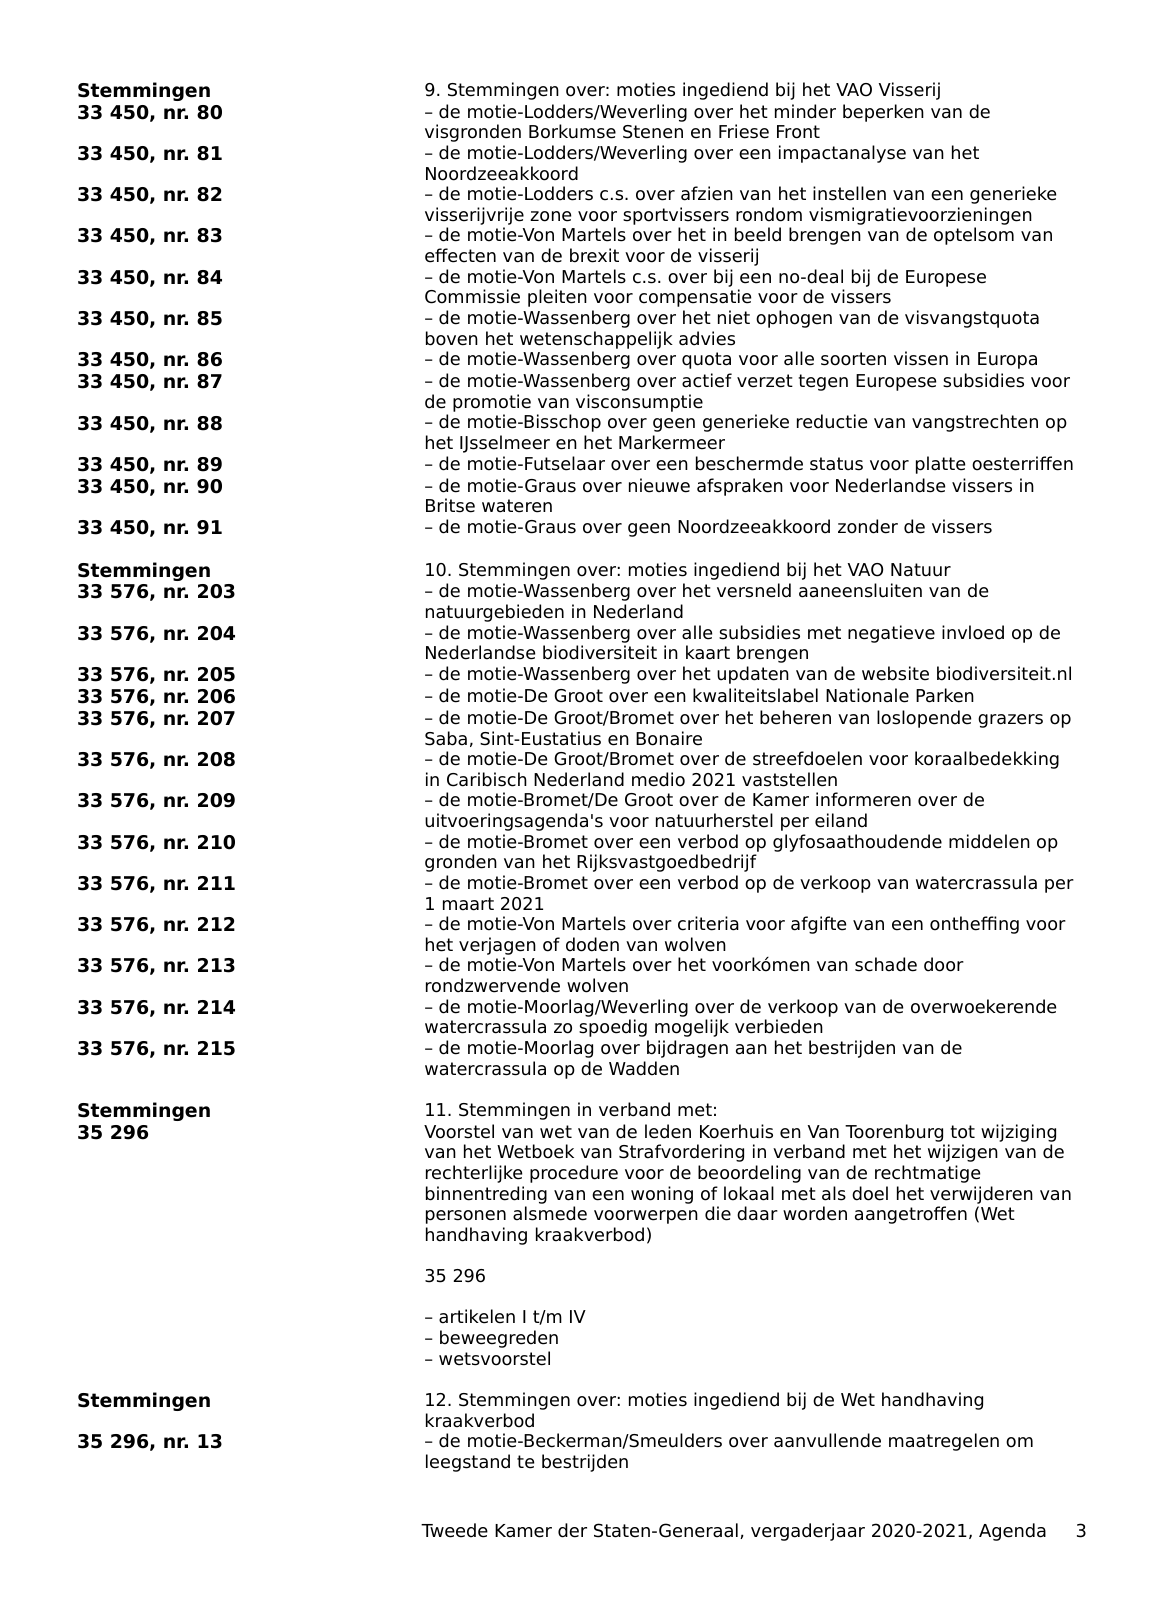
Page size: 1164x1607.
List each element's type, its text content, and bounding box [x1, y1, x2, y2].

table_cell 33 576, nr. 208 [77, 749, 401, 790]
table_cell – de motie-Bromet/De Groot over de Kamer informeren over de uitvoeringsagenda's voor natuurherstel per eiland [418, 790, 1087, 832]
table_cell – de motie-Wassenberg over het updaten van de website biodiversiteit.nl [418, 664, 1087, 686]
table_cell [401, 581, 418, 623]
table_cell [401, 749, 418, 790]
table_cell [401, 955, 418, 997]
table_cell [77, 1369, 401, 1390]
table_cell [401, 1122, 418, 1246]
table_cell [401, 1079, 418, 1100]
table_cell [401, 623, 418, 664]
table_cell – de motie-De Groot over een kwaliteitslabel Nationale Parken [418, 686, 1087, 708]
table_cell – de motie-Bromet over een verbod op de verkoop van watercrassula per 1 maart 2021 [418, 873, 1087, 914]
table_cell – de motie-Lodders c.s. over afzien van het instellen van een generieke visserijvrije zone voor sportvissers rondom vismigratievoorzieningen [418, 184, 1087, 225]
table_cell [418, 1079, 1087, 1100]
table_cell [401, 102, 418, 143]
table_cell – de motie-Moorlag over bijdragen aan het bestrijden van de watercrassula op de Wadden [418, 1038, 1087, 1079]
table_cell [401, 1246, 418, 1266]
table_cell Stemmingen [77, 80, 401, 102]
table_cell 33 576, nr. 212 [77, 914, 401, 955]
table_cell [401, 914, 418, 955]
table_cell – beweegreden [418, 1328, 1087, 1349]
table_cell [401, 1369, 418, 1390]
table_cell [401, 349, 418, 371]
table_cell – de motie-Wassenberg over het niet ophogen van de visvangstquota boven het wetenschappelijk advies [418, 308, 1087, 349]
table_cell 33 450, nr. 85 [77, 308, 401, 349]
table_cell [77, 1079, 401, 1100]
table_cell [401, 1038, 418, 1079]
table_cell – de motie-Beckerman/Smeulders over aanvullende maatregelen om leegstand te bestrijden [418, 1431, 1087, 1472]
table_cell 33 576, nr. 215 [77, 1038, 401, 1079]
table_cell – de motie-Graus over geen Noordzeeakkoord zonder de vissers [418, 517, 1087, 539]
table_cell [418, 539, 1087, 559]
table_cell – de motie-Bromet over een verbod op glyfosaathoudende middelen op gronden van het Rijksvastgoedbedrijf [418, 832, 1087, 873]
table_cell 33 450, nr. 87 [77, 371, 401, 412]
table_cell [77, 1308, 401, 1328]
table_cell [418, 1246, 1087, 1266]
table_cell [401, 1308, 418, 1328]
table_cell 35 296 [418, 1266, 1087, 1287]
table_cell – de motie-Wassenberg over het versneld aaneensluiten van de natuurgebieden in Nederland [418, 581, 1087, 623]
table_cell [77, 1266, 401, 1287]
table_cell [401, 708, 418, 749]
table_cell [401, 1266, 418, 1287]
table_cell [401, 1349, 418, 1369]
table_cell [401, 1328, 418, 1349]
table_cell 33 576, nr. 206 [77, 686, 401, 708]
table_cell [401, 873, 418, 914]
table_cell [401, 790, 418, 832]
table_cell [401, 832, 418, 873]
table_cell [418, 1287, 1087, 1307]
table_cell [401, 476, 418, 517]
table_cell – de motie-Wassenberg over quota voor alle soorten vissen in Europa [418, 349, 1087, 371]
table_cell [401, 997, 418, 1038]
table_cell 33 450, nr. 91 [77, 517, 401, 539]
table_cell 33 450, nr. 82 [77, 184, 401, 225]
table_cell Stemmingen [77, 1390, 401, 1431]
table_cell – de motie-De Groot/Bromet over de streefdoelen voor koraalbedekking in Caribisch Nederland medio 2021 vaststellen [418, 749, 1087, 790]
table_cell – de motie-Von Martels c.s. over bij een no-deal bij de Europese Commissie pleiten voor compensatie voor de vissers [418, 267, 1087, 308]
table_cell 33 450, nr. 86 [77, 349, 401, 371]
table_cell [77, 1287, 401, 1307]
table_cell Stemmingen [77, 1100, 401, 1122]
table_cell [418, 59, 1087, 80]
table_cell [77, 1246, 401, 1266]
table_cell [77, 539, 401, 559]
table_cell 11. Stemmingen in verband met: [418, 1100, 1087, 1122]
table_cell [401, 308, 418, 349]
table_cell [401, 225, 418, 267]
table_cell – de motie-Lodders/Weverling over het minder beperken van de visgronden Borkumse Stenen en Friese Front [418, 102, 1087, 143]
table_cell 10. Stemmingen over: moties ingediend bij het VAO Natuur [418, 560, 1087, 581]
table_cell – de motie-Von Martels over criteria voor afgifte van een ontheffing voor het verjagen of doden van wolven [418, 914, 1087, 955]
table_cell [401, 371, 418, 412]
table_cell 33 450, nr. 80 [77, 102, 401, 143]
table_cell [401, 413, 418, 454]
table_cell – de motie-Wassenberg over alle subsidies met negatieve invloed op de Nederlandse biodiversiteit in kaart brengen [418, 623, 1087, 664]
table_cell [418, 1369, 1087, 1390]
table_cell 33 450, nr. 84 [77, 267, 401, 308]
table_cell [401, 1390, 418, 1431]
table_cell [401, 664, 418, 686]
table_cell – de motie-Graus over nieuwe afspraken voor Nederlandse vissers in Britse wateren [418, 476, 1087, 517]
table_cell 12. Stemmingen over: moties ingediend bij de Wet handhaving kraakverbod [418, 1390, 1087, 1431]
table_cell [401, 143, 418, 184]
table_cell – artikelen I t/m IV [418, 1308, 1087, 1328]
table_cell Stemmingen [77, 560, 401, 581]
table_cell [77, 1328, 401, 1349]
table_cell 33 576, nr. 214 [77, 997, 401, 1038]
table_cell – de motie-Wassenberg over actief verzet tegen Europese subsidies voor de promotie van visconsumptie [418, 371, 1087, 412]
table_cell 33 576, nr. 211 [77, 873, 401, 914]
table_cell [77, 1349, 401, 1369]
table_cell – de motie-Von Martels over het in beeld brengen van de optelsom van effecten van de brexit voor de visserij [418, 225, 1087, 267]
table_cell – wetsvoorstel [418, 1349, 1087, 1369]
table_cell [401, 267, 418, 308]
table_cell 33 450, nr. 88 [77, 413, 401, 454]
table_cell 33 450, nr. 89 [77, 454, 401, 476]
table_cell [401, 1431, 418, 1472]
table_cell 33 576, nr. 210 [77, 832, 401, 873]
table_cell – de motie-Lodders/Weverling over een impactanalyse van het Noordzeeakkoord [418, 143, 1087, 184]
table_cell 33 576, nr. 205 [77, 664, 401, 686]
table_cell 33 450, nr. 81 [77, 143, 401, 184]
table_cell – de motie-Futselaar over een beschermde status voor platte oesterriffen [418, 454, 1087, 476]
table_cell [401, 1100, 418, 1122]
table_cell Voorstel van wet van de leden Koerhuis en Van Toorenburg tot wijziging van het Wetboek van Strafvordering in verband met het wijzigen van de rechterlijke procedure voor de beoordeling van de rechtmatige binnentreding van een woning of lokaal met als doel het verwijderen van personen alsmede voorwerpen die daar worden aangetroffen (Wet handhaving kraakverbod) [418, 1122, 1087, 1246]
table_cell [401, 184, 418, 225]
table_cell 33 450, nr. 83 [77, 225, 401, 267]
table_cell 9. Stemmingen over: moties ingediend bij het VAO Visserij [418, 80, 1087, 102]
table_cell [401, 517, 418, 539]
table_cell 33 576, nr. 203 [77, 581, 401, 623]
table_cell [401, 539, 418, 559]
table_cell 35 296, nr. 13 [77, 1431, 401, 1472]
table_cell [401, 59, 418, 80]
table_cell [77, 59, 401, 80]
table_cell – de motie-De Groot/Bromet over het beheren van loslopende grazers op Saba, Sint-Eustatius en Bonaire [418, 708, 1087, 749]
table_cell [401, 454, 418, 476]
table_cell [401, 1287, 418, 1307]
table_cell [401, 686, 418, 708]
table_cell 33 450, nr. 90 [77, 476, 401, 517]
table_cell 33 576, nr. 209 [77, 790, 401, 832]
table_cell – de motie-Moorlag/Weverling over de verkoop van de overwoekerende watercrassula zo spoedig mogelijk verbieden [418, 997, 1087, 1038]
table_cell 33 576, nr. 204 [77, 623, 401, 664]
table_cell – de motie-Bisschop over geen generieke reductie van vangstrechten op het IJsselmeer en het Markermeer [418, 413, 1087, 454]
table_cell 33 576, nr. 207 [77, 708, 401, 749]
table_cell 35 296 [77, 1122, 401, 1246]
table_cell [401, 560, 418, 581]
table_cell – de motie-Von Martels over het voorkómen van schade door rondzwervende wolven [418, 955, 1087, 997]
table_cell 33 576, nr. 213 [77, 955, 401, 997]
table_cell [401, 80, 418, 102]
